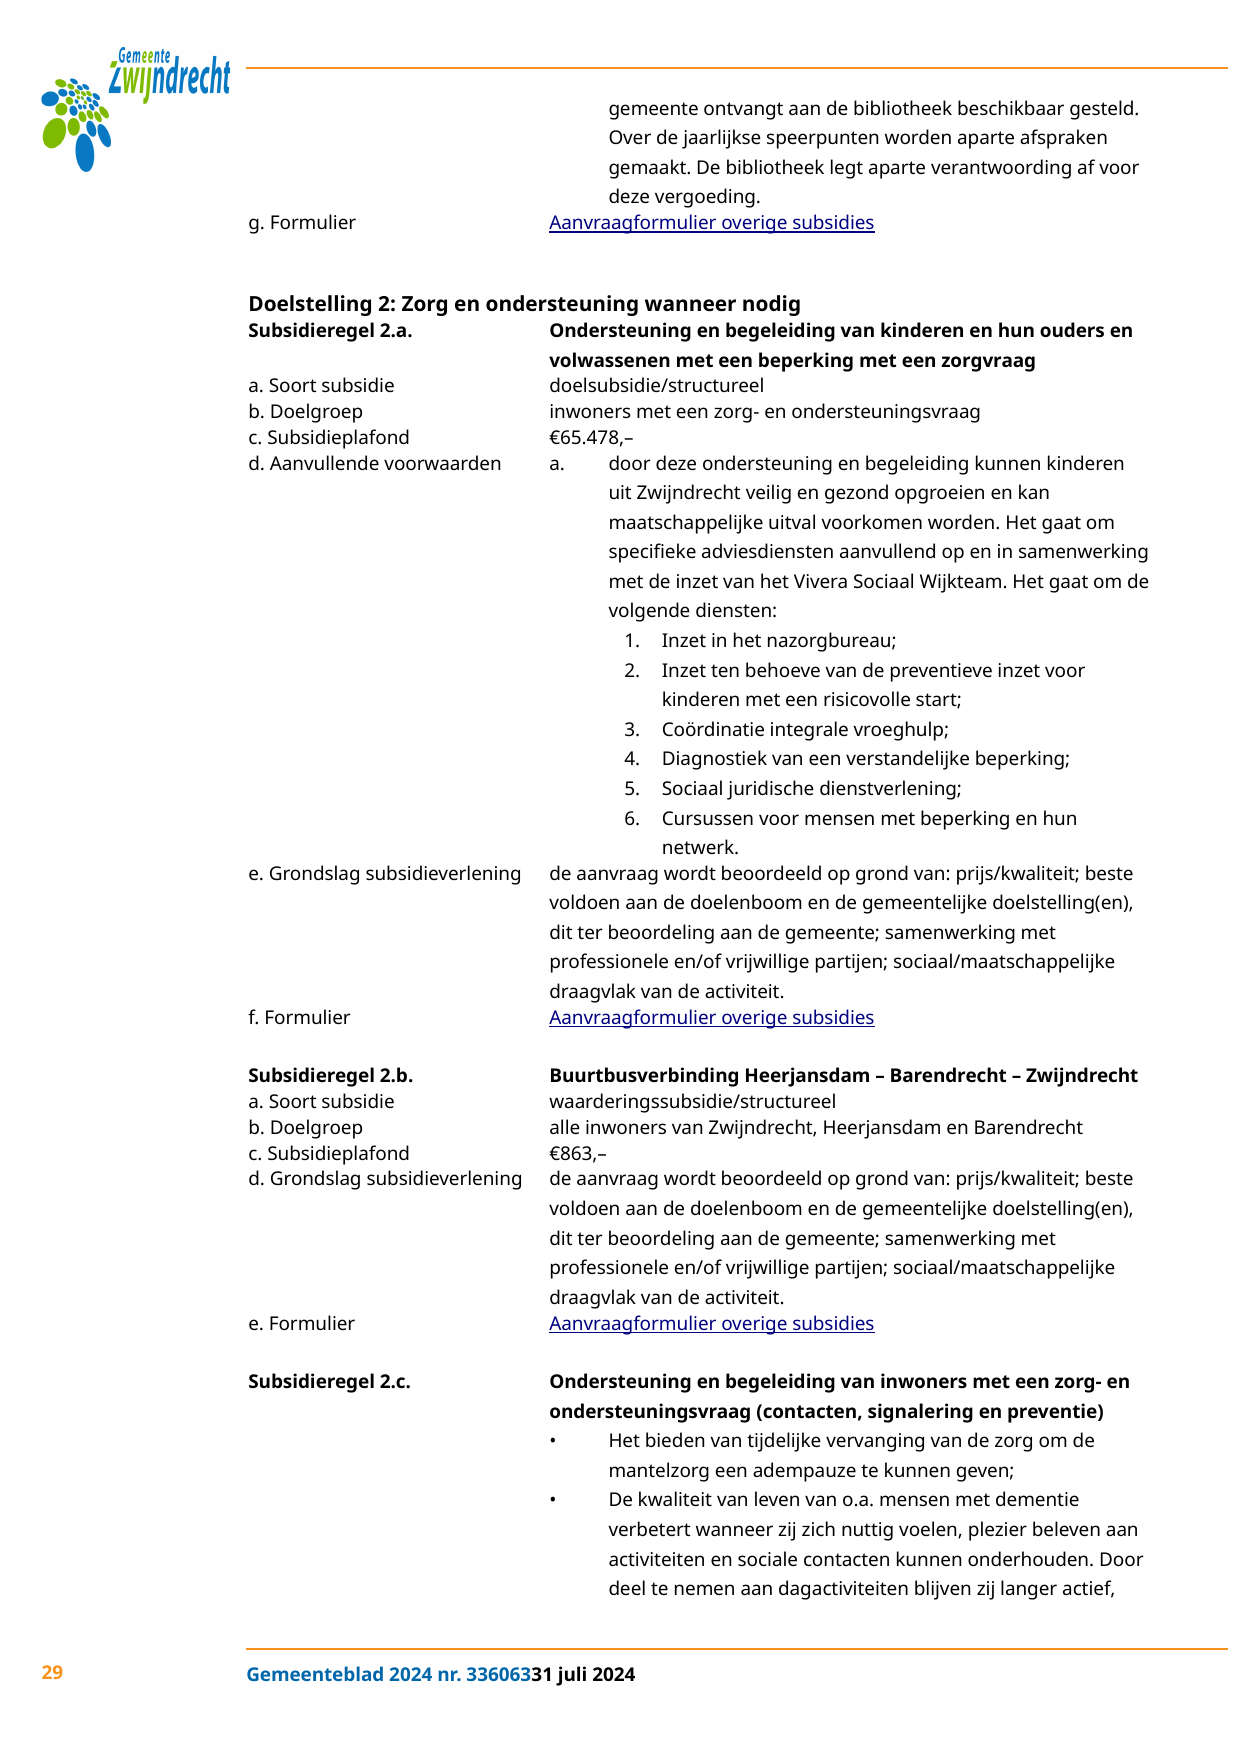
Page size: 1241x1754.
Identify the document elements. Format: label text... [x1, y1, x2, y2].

table_cell g. Formulier [248, 209, 549, 235]
table_cell e. Formulier [248, 1310, 549, 1335]
table_header Subsidieregel 2.c. [248, 1368, 549, 1601]
table_cell a. Soort subsidie [248, 373, 549, 398]
table_cell b. Doelgroep [248, 398, 549, 424]
table_header Ondersteuning en begeleiding van inwoners met een zorg- en ondersteuningsvraag (contacten, signalering en preventie) Het bieden van tijdelijke vervanging van de zorg om de mantelzorg een adempauze te kunnen geven; De kwaliteit van leven van o.a. mensen met dementie verbetert wanneer zij zich nuttig voelen, plezier beleven aan activiteiten en sociale contacten kunnen onderhouden. Door deel te nemen aan dagactiviteiten blijven zij langer actief, [549, 1368, 1152, 1601]
table_cell €863,– [549, 1140, 1152, 1166]
table_cell Aanvraagformulier overige subsidies [549, 1310, 1152, 1335]
table_cell f. Formulier [248, 1004, 549, 1030]
table_cell €65.478,– [549, 424, 1152, 450]
table_cell c. Subsidieplafond [248, 1140, 549, 1166]
table_cell de aanvraag wordt beoordeeld op grond van: prijs/kwaliteit; beste voldoen aan de doelenboom en de gemeentelijke doelstelling(en), dit ter beoordeling aan de gemeente; samenwerking met professionele en/of vrijwillige partijen; sociaal/maatschappelijke draagvlak van de activiteit. [549, 860, 1152, 1004]
table_cell door deze ondersteuning en begeleiding kunnen kinderen uit Zwijndrecht veilig en gezond opgroeien en kan maatschappelijke uitval voorkomen worden. Het gaat om specifieke adviesdiensten aanvullend op en in samenwerking met de inzet van het Vivera Sociaal Wijkteam. Het gaat om de volgende diensten: Inzet in het nazorgbureau; Inzet ten behoeve van de preventieve inzet voor kinderen met een risicovolle start; Coördinatie integrale vroeghulp; Diagnostiek van een verstandelijke beperking; Sociaal juridische dienstverlening; Cursussen voor mensen met beperking en hun netwerk. [549, 450, 1152, 860]
table_cell [248, 95, 549, 209]
table_cell d. Grondslag subsidieverlening [248, 1166, 549, 1310]
table_header Subsidieregel 2.b. [248, 1063, 549, 1088]
table_cell b. Doelgroep [248, 1114, 549, 1140]
table_cell waarderingssubsidie/structureel [549, 1089, 1152, 1114]
table_header Ondersteuning en begeleiding van kinderen en hun ouders en volwassenen met een beperking met een zorgvraag [549, 317, 1152, 372]
table_cell Aanvraagformulier overige subsidies [549, 1004, 1152, 1030]
table_cell a. Soort subsidie [248, 1089, 549, 1114]
table_cell alle inwoners van Zwijndrecht, Heerjansdam en Barendrecht [549, 1114, 1152, 1140]
table_cell Aanvraagformulier overige subsidies [549, 209, 1152, 235]
picture [41, 47, 231, 172]
table_header Subsidieregel 2.a. [248, 317, 549, 372]
table_cell c. Subsidieplafond [248, 424, 549, 450]
table_cell e. Grondslag subsidieverlening [248, 860, 549, 1004]
table_cell doelsubsidie/structureel [549, 373, 1152, 398]
table_header Buurtbusverbinding Heerjansdam – Barendrecht – Zwijndrecht [549, 1063, 1152, 1088]
table_cell inwoners met een zorg- en ondersteuningsvraag [549, 398, 1152, 424]
table_cell de aanvraag wordt beoordeeld op grond van: prijs/kwaliteit; beste voldoen aan de doelenboom en de gemeentelijke doelstelling(en), dit ter beoordeling aan de gemeente; samenwerking met professionele en/of vrijwillige partijen; sociaal/maatschappelijke draagvlak van de activiteit. [549, 1166, 1152, 1310]
table_cell gemeente ontvangt aan de bibliotheek beschikbaar gesteld. Over de jaarlijkse speerpunten worden aparte afspraken gemaakt. De bibliotheek legt aparte verantwoording af voor deze vergoeding. [549, 95, 1152, 209]
text Doelstelling 2: Zorg en ondersteuning wanneer nodig [248, 289, 1152, 317]
table_cell d. Aanvullende voorwaarden [248, 450, 549, 860]
